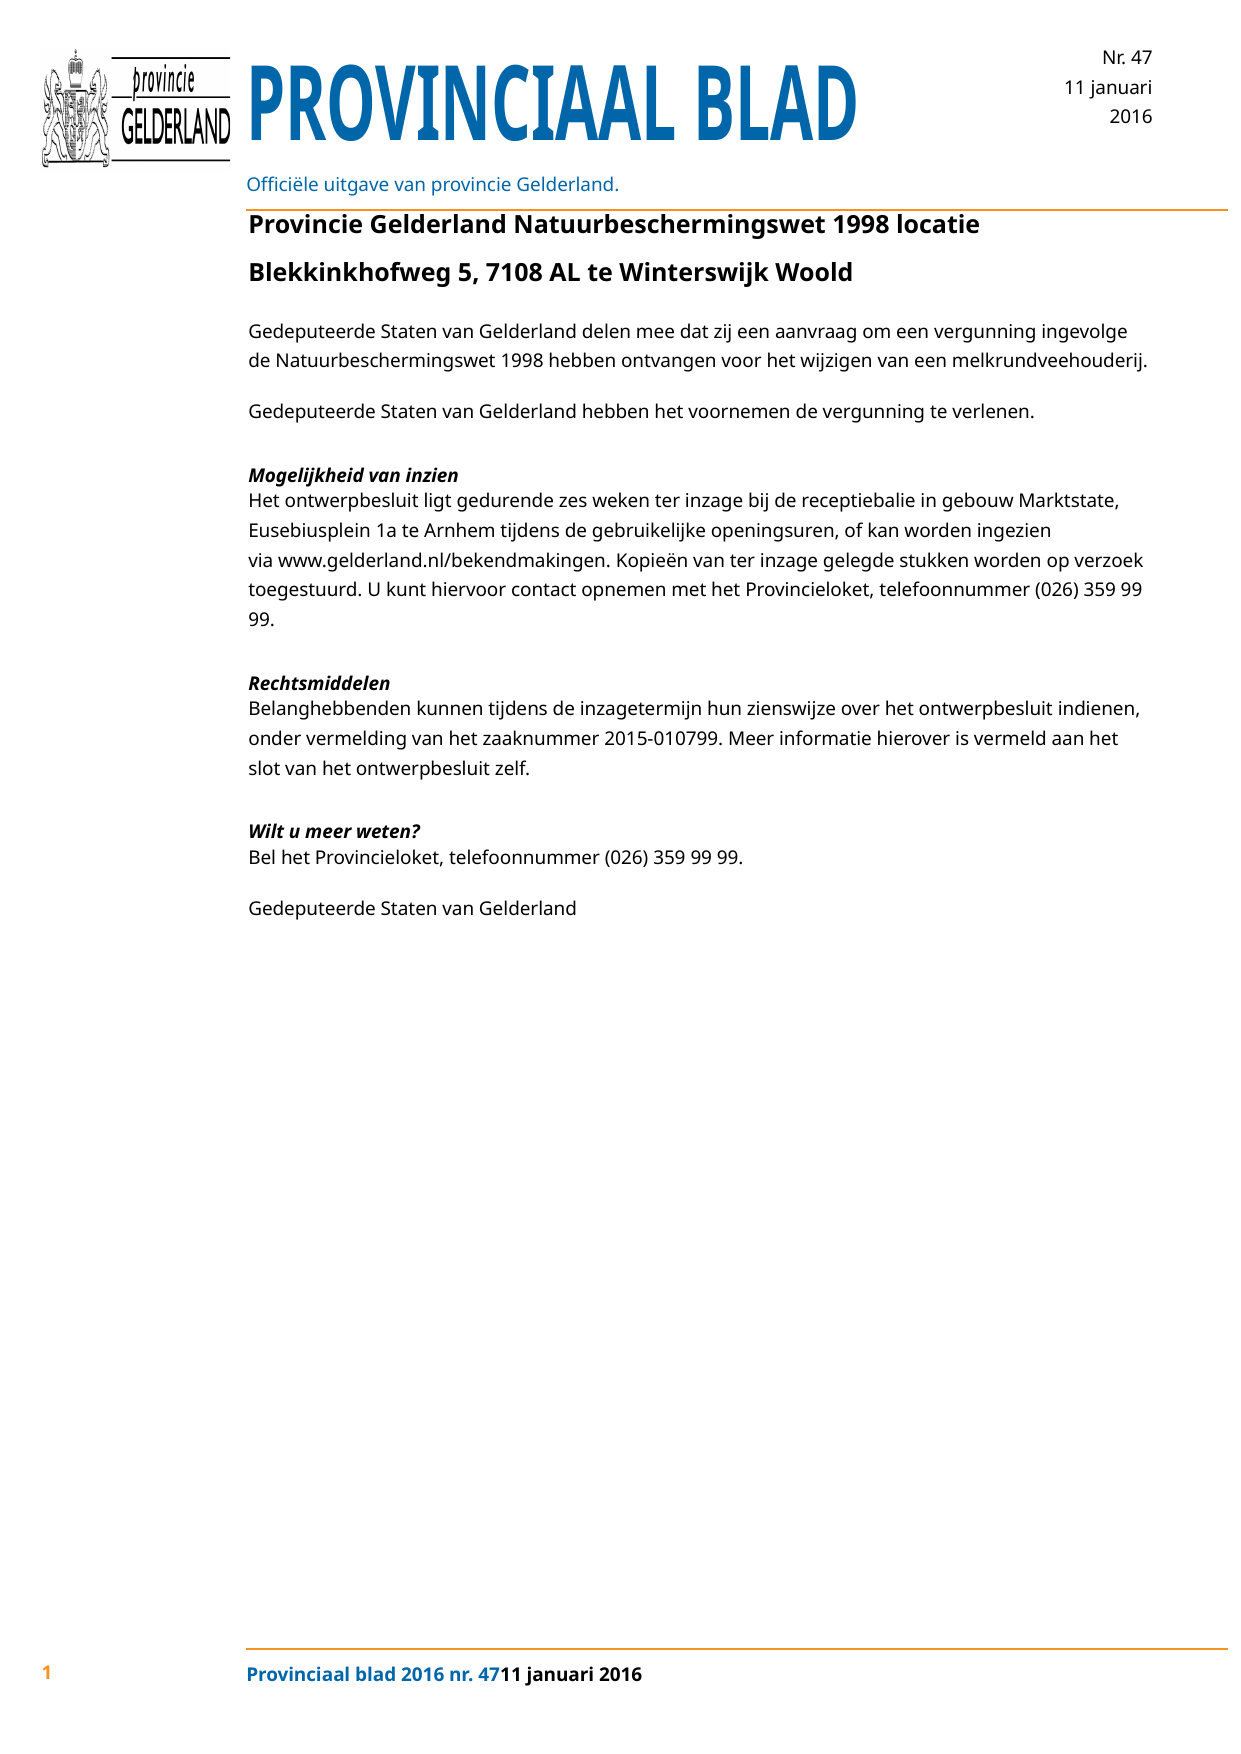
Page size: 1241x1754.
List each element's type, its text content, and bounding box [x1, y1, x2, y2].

picture [41, 47, 231, 172]
text Gedeputeerde Staten van Gelderland delen mee dat zij een aanvraag om een vergunning ingevolge de Natuurbeschermingswet 1998 hebben ontvangen voor het wijzigen van een melkrundveehouderij. [248, 318, 1152, 373]
text Het ontwerpbesluit ligt gedurende zes weken ter inzage bij de receptiebalie in gebouw Marktstate, Eusebiusplein 1a te Arnhem tijdens de gebruikelijke openingsuren, of kan worden ingezien via www.gelderland.nl/bekendmakingen. Kopieën van ter inzage gelegde stukken worden op verzoek toegestuurd. U kunt hiervoor contact opnemen met het Provincieloket, telefoonnummer (026) 359 99 99. [248, 488, 1152, 632]
text Bel het Provincieloket, telefoonnummer (026) 359 99 99. [248, 844, 1152, 870]
text Gedeputeerde Staten van Gelderland [248, 895, 1152, 921]
text Gedeputeerde Staten van Gelderland hebben het voornemen de vergunning te verlenen. [248, 398, 1152, 424]
text Rechtsmiddelen [248, 670, 1152, 696]
text Wilt u meer weten? [248, 819, 1152, 844]
text Provincie Gelderland Natuurbeschermingswet 1998 locatie Blekkinkhofweg 5, 7108 AL te Winterswijk Woold [248, 211, 1152, 288]
text Mogelijkheid van inzien [248, 462, 1152, 488]
text Belanghebbenden kunnen tijdens de inzagetermijn hun zienswijze over het ontwerpbesluit indienen, onder vermelding van het zaaknummer 2015-010799. Meer informatie hierover is vermeld aan het slot van het ontwerpbesluit zelf. [248, 696, 1152, 781]
